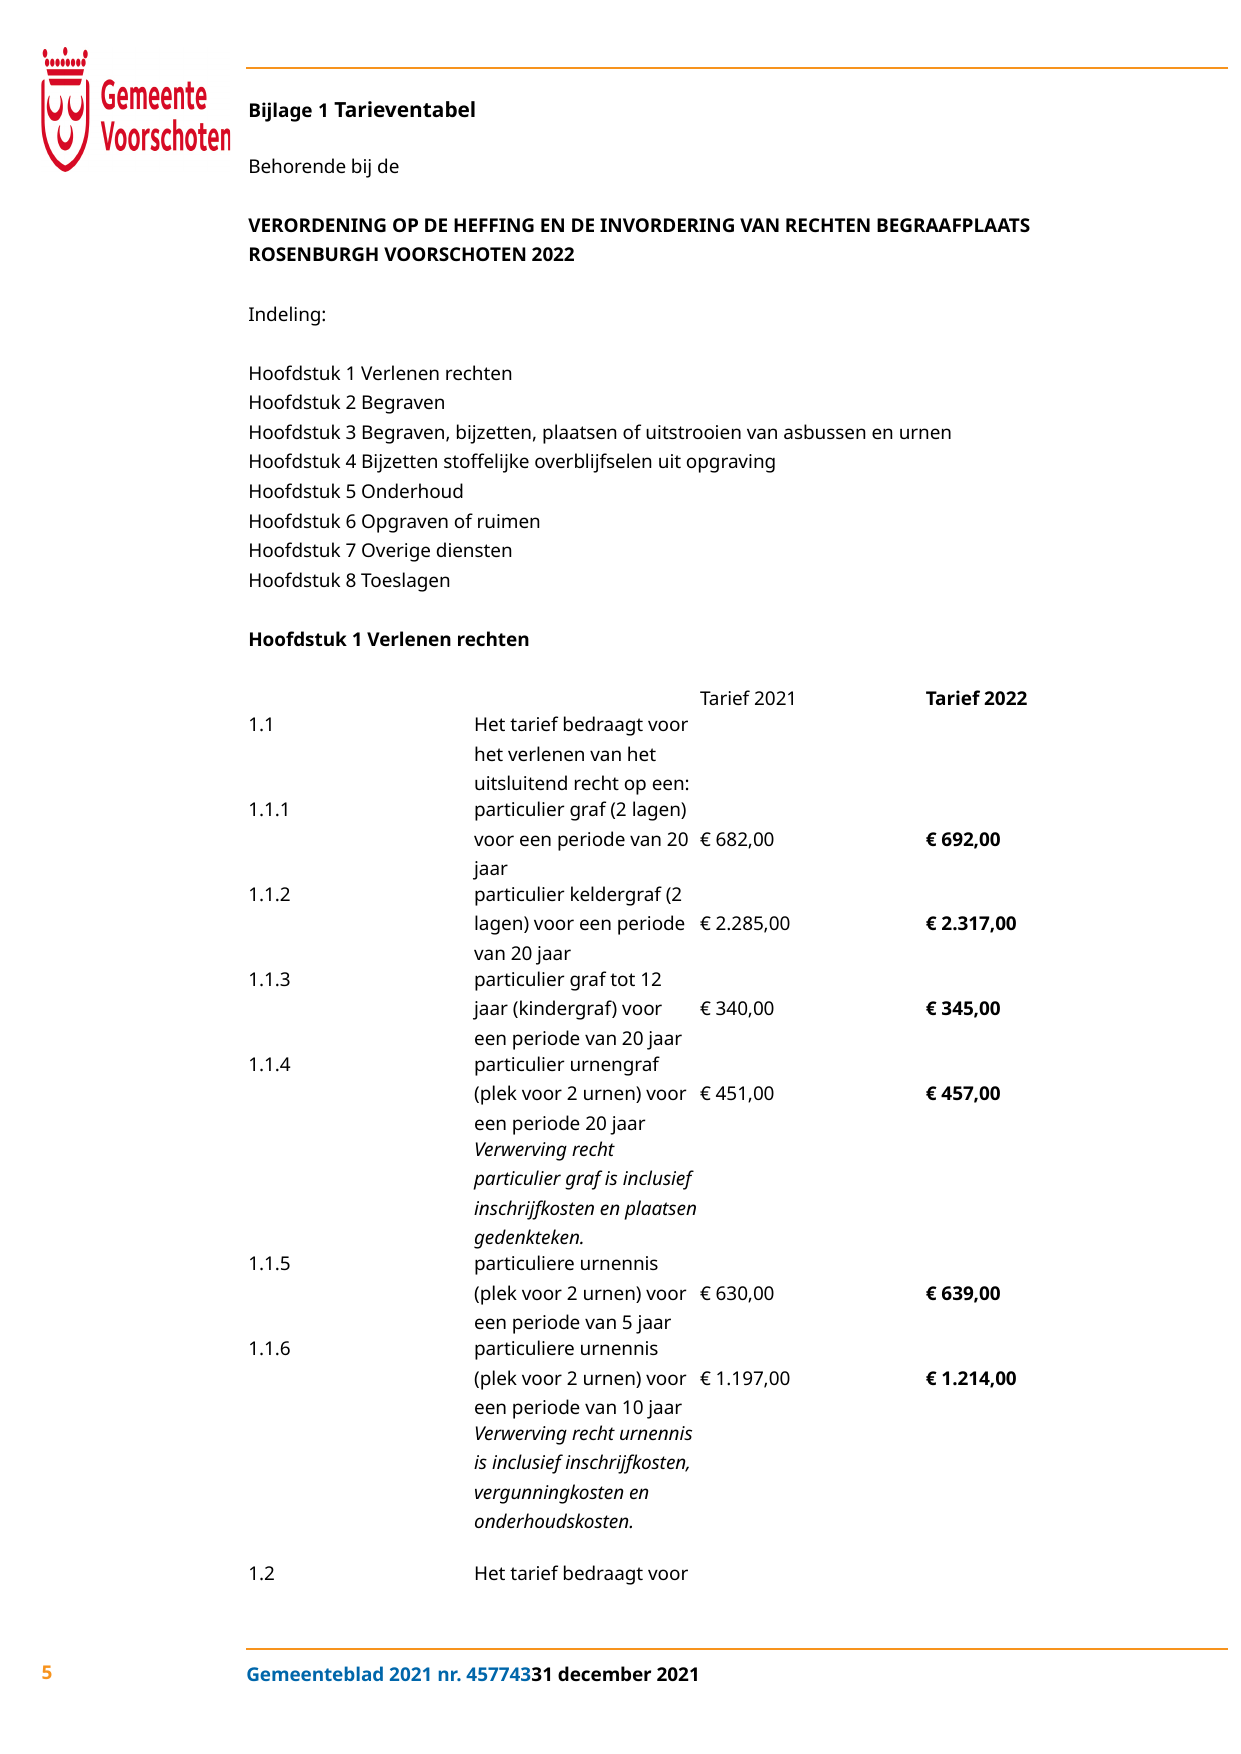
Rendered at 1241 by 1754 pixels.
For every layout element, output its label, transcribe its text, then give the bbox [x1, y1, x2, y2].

text Bijlage 1 Tarieventabel [248, 95, 1152, 123]
table_cell 1.1.2 [248, 881, 474, 966]
table_cell [700, 1136, 926, 1250]
table_header Tarief 2021 [700, 686, 926, 711]
table_cell 1.1.6 [248, 1335, 474, 1420]
table_cell € 2.317,00 [926, 881, 1152, 966]
text Hoofdstuk 4 Bijzetten stoffelijke overblijfselen uit opgraving [248, 449, 1152, 474]
table_cell € 639,00 [926, 1250, 1152, 1335]
table_cell € 1.197,00 [700, 1335, 926, 1420]
table_cell [248, 1136, 474, 1250]
table_cell [700, 1560, 926, 1586]
text Hoofdstuk 6 Opgraven of ruimen [248, 508, 1152, 534]
picture [41, 47, 231, 172]
text VERORDENING OP DE HEFFING EN DE INVORDERING VAN RECHTEN BEGRAAFPLAATS ROSENBURGH VOORSCHOTEN 2022 [248, 212, 1152, 267]
table_cell Het tarief bedraagt voor [474, 1560, 700, 1586]
table_cell particulier graf (2 lagen) voor een periode van 20 jaar [474, 796, 700, 881]
table_cell Verwerving recht urnennis is inclusief inschrijfkosten, vergunningkosten en onderhoudskosten. [474, 1420, 700, 1534]
table_cell [926, 1560, 1152, 1586]
table_cell [248, 1420, 474, 1534]
text Behorende bij de [248, 153, 1152, 179]
table_cell [926, 711, 1152, 796]
text Hoofdstuk 3 Begraven, bijzetten, plaatsen of uitstrooien van asbussen en urnen [248, 419, 1152, 445]
table_cell 1.1.1 [248, 796, 474, 881]
table_cell € 692,00 [926, 796, 1152, 881]
table_cell 1.1 [248, 711, 474, 796]
table_header [248, 686, 474, 711]
table_cell particulier graf tot 12 jaar (kindergraf) voor een periode van 20 jaar [474, 966, 700, 1051]
table_cell particuliere urnennis (plek voor 2 urnen) voor een periode van 10 jaar [474, 1335, 700, 1420]
table_header [474, 686, 700, 711]
table_cell 1.1.4 [248, 1051, 474, 1136]
table_cell [248, 1535, 474, 1560]
table_cell € 1.214,00 [926, 1335, 1152, 1420]
table_cell € 630,00 [700, 1250, 926, 1335]
table_cell 1.1.5 [248, 1250, 474, 1335]
table_cell € 340,00 [700, 966, 926, 1051]
table_cell € 2.285,00 [700, 881, 926, 966]
table_cell [700, 711, 926, 796]
table_cell [700, 1535, 926, 1560]
table_cell € 457,00 [926, 1051, 1152, 1136]
table_cell particulier keldergraf (2 lagen) voor een periode van 20 jaar [474, 881, 700, 966]
table_cell € 345,00 [926, 966, 1152, 1051]
table_cell particuliere urnennis (plek voor 2 urnen) voor een periode van 5 jaar [474, 1250, 700, 1335]
table_cell 1.1.3 [248, 966, 474, 1051]
text Hoofdstuk 2 Begraven [248, 389, 1152, 415]
table_cell Verwerving recht particulier graf is inclusief inschrijfkosten en plaatsen gedenkteken. [474, 1136, 700, 1250]
table_cell Het tarief bedraagt voor het verlenen van het uitsluitend recht op een: [474, 711, 700, 796]
text Hoofdstuk 8 Toeslagen [248, 567, 1152, 593]
table_cell [926, 1535, 1152, 1560]
text Hoofdstuk 1 Verlenen rechten [248, 626, 1152, 652]
text Hoofdstuk 1 Verlenen rechten [248, 360, 1152, 386]
text Indeling: [248, 301, 1152, 327]
table_header Tarief 2022 [926, 686, 1152, 711]
table_cell particulier urnengraf (plek voor 2 urnen) voor een periode 20 jaar [474, 1051, 700, 1136]
table_cell 1.2 [248, 1560, 474, 1586]
table_cell [926, 1136, 1152, 1250]
text Hoofdstuk 7 Overige diensten [248, 537, 1152, 563]
table_cell [926, 1420, 1152, 1534]
table_cell [474, 1535, 700, 1560]
table_cell € 682,00 [700, 796, 926, 881]
table_cell € 451,00 [700, 1051, 926, 1136]
text Hoofdstuk 5 Onderhoud [248, 478, 1152, 504]
table_cell [700, 1420, 926, 1534]
